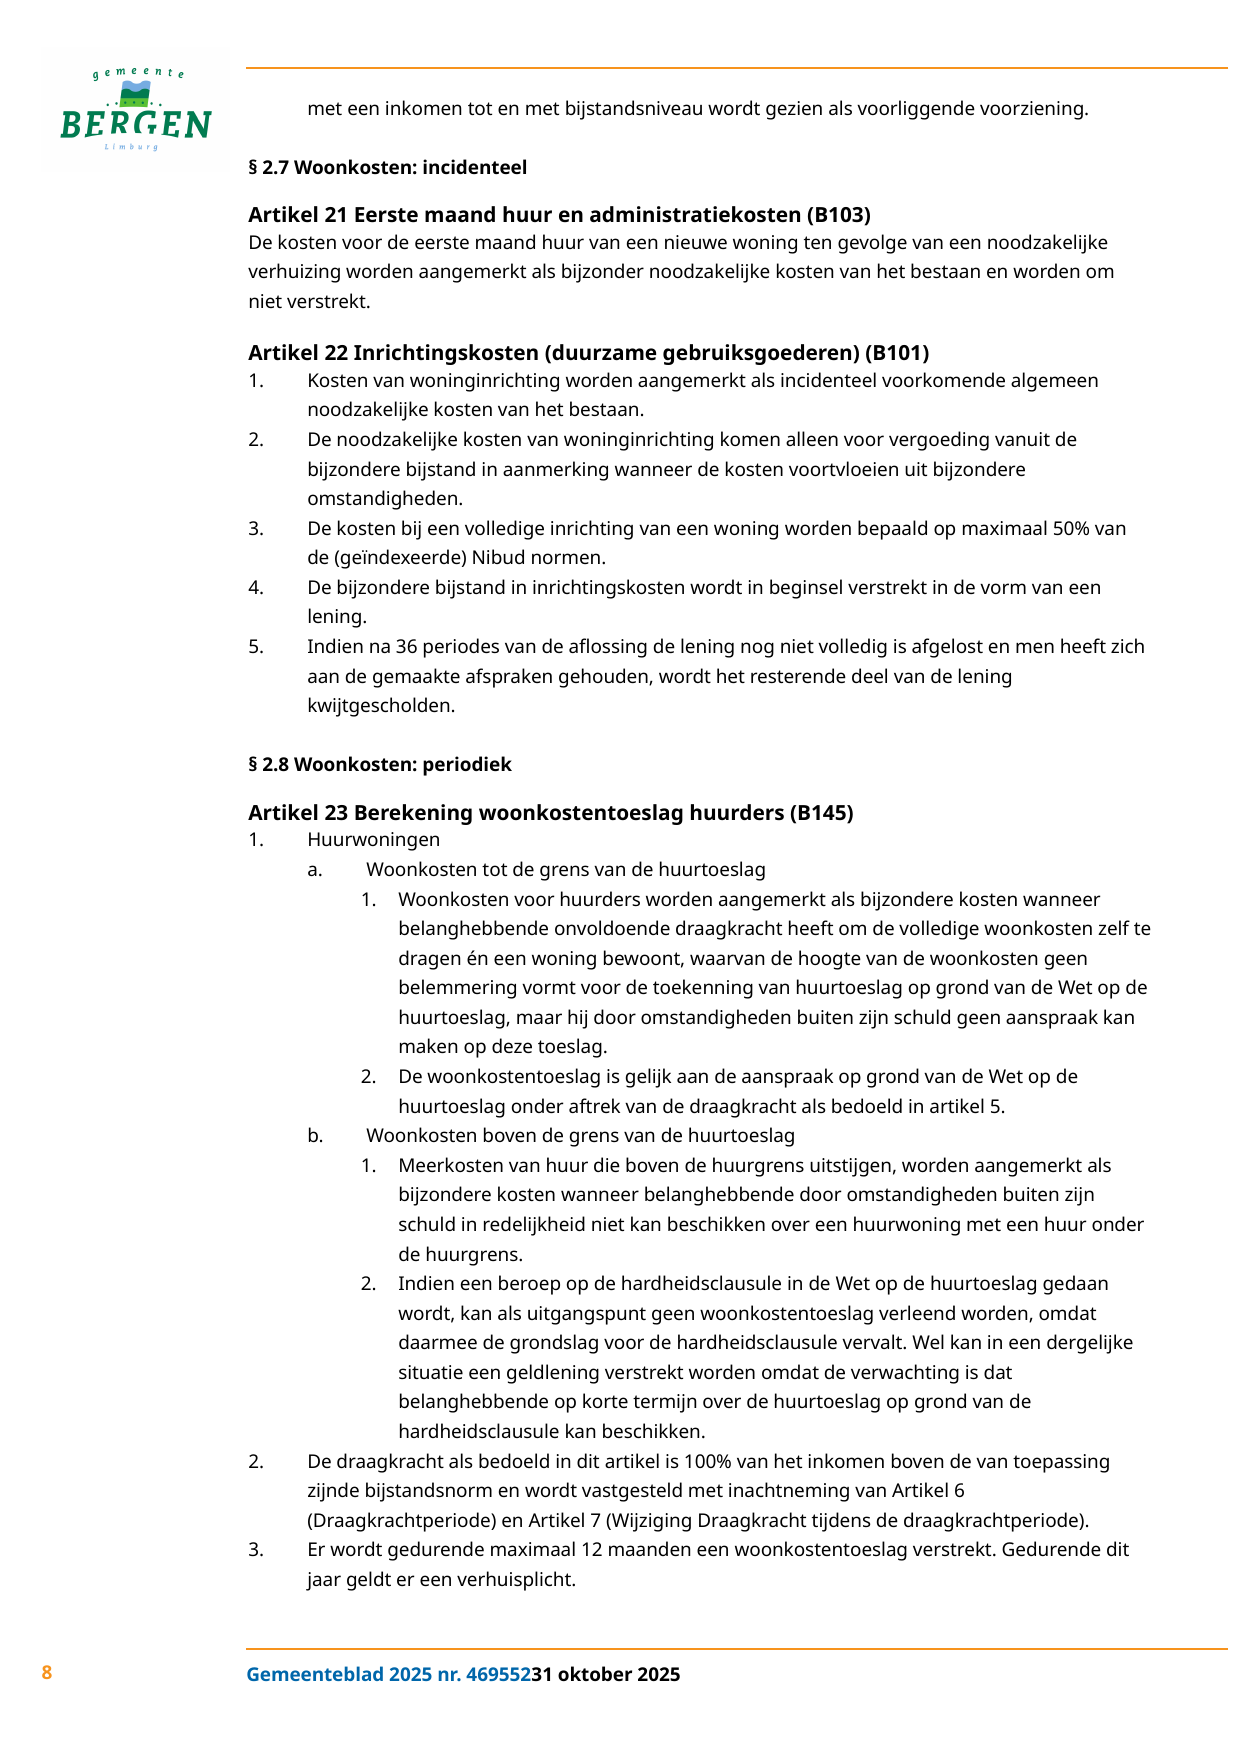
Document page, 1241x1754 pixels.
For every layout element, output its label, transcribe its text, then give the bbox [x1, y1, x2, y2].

list Indien na 36 periodes van de aflossing de lening nog niet volledig is afgelost en men heeft zich aan de gemaakte afspraken gehouden, wordt het resterende deel van de lening kwijtgescholden. [248, 633, 1152, 718]
text Artikel 23 Berekening woonkostentoeslag huurders (B145) [248, 798, 1152, 827]
text Artikel 21 Eerste maand huur en administratiekosten (B103) [248, 201, 1152, 229]
text Artikel 22 Inrichtingskosten (duurzame gebruiksgoederen) (B101) [248, 338, 1152, 367]
text De kosten voor de eerste maand huur van een nieuwe woning ten gevolge van een noodzakelijke verhuizing worden aangemerkt als bijzonder noodzakelijke kosten van het bestaan en worden om niet verstrekt. [248, 229, 1152, 314]
list Er wordt gedurende maximaal 12 maanden een woonkostentoeslag verstrekt. Gedurende dit jaar geldt er een verhuisplicht. [248, 1537, 1152, 1592]
list Kosten van woninginrichting worden aangemerkt als incidenteel voorkomende algemeen noodzakelijke kosten van het bestaan. [248, 367, 1152, 422]
list De draagkracht als bedoeld in dit artikel is 100% van het inkomen boven de van toepassing zijnde bijstandsnorm en wordt vastgesteld met inachtneming van Artikel 6 (Draagkrachtperiode) en Artikel 7 (Wijziging Draagkracht tijdens de draagkrachtperiode). [248, 1448, 1152, 1533]
list De noodzakelijke kosten van woninginrichting komen alleen voor vergoeding vanuit de bijzondere bijstand in aanmerking wanneer de kosten voortvloeien uit bijzondere omstandigheden. [248, 426, 1152, 511]
text § 2.8 Woonkosten: periodiek [248, 752, 1152, 777]
picture [41, 47, 231, 172]
text § 2.7 Woonkosten: incidenteel [248, 154, 1152, 180]
list Woonkosten boven de grens van de huurtoeslag [307, 1122, 1152, 1148]
list De woonkostentoeslag is gelijk aan de aanspraak op grond van de Wet op de huurtoeslag onder aftrek van de draagkracht als bedoeld in artikel 5. [361, 1063, 1152, 1118]
list met een inkomen tot en met bijstandsniveau wordt gezien als voorliggende voorziening. [248, 95, 1152, 121]
list Meerkosten van huur die boven de huurgrens uitstijgen, worden aangemerkt als bijzondere kosten wanneer belanghebbende door omstandigheden buiten zijn schuld in redelijkheid niet kan beschikken over een huurwoning met een huur onder de huurgrens. [361, 1152, 1152, 1266]
list Indien een beroep op de hardheidsclausule in de Wet op de huurtoeslag gedaan wordt, kan als uitgangspunt geen woonkostentoeslag verleend worden, omdat daarmee de grondslag voor de hardheidsclausule vervalt. Wel kan in een dergelijke situatie een geldlening verstrekt worden omdat de verwachting is dat belanghebbende op korte termijn over de huurtoeslag op grond van de hardheidsclausule kan beschikken. [361, 1270, 1152, 1444]
list De kosten bij een volledige inrichting van een woning worden bepaald op maximaal 50% van de (geïndexeerde) Nibud normen. [248, 515, 1152, 570]
list Woonkosten voor huurders worden aangemerkt als bijzondere kosten wanneer belanghebbende onvoldoende draagkracht heeft om de volledige woonkosten zelf te dragen én een woning bewoont, waarvan de hoogte van de woonkosten geen belemmering vormt voor de toekenning van huurtoeslag op grond van de Wet op de huurtoeslag, maar hij door omstandigheden buiten zijn schuld geen aanspraak kan maken op deze toeslag. [361, 886, 1152, 1059]
list Woonkosten tot de grens van de huurtoeslag [307, 856, 1152, 882]
list De bijzondere bijstand in inrichtingskosten wordt in beginsel verstrekt in de vorm van een lening. [248, 574, 1152, 629]
list Huurwoningen [248, 827, 1152, 852]
